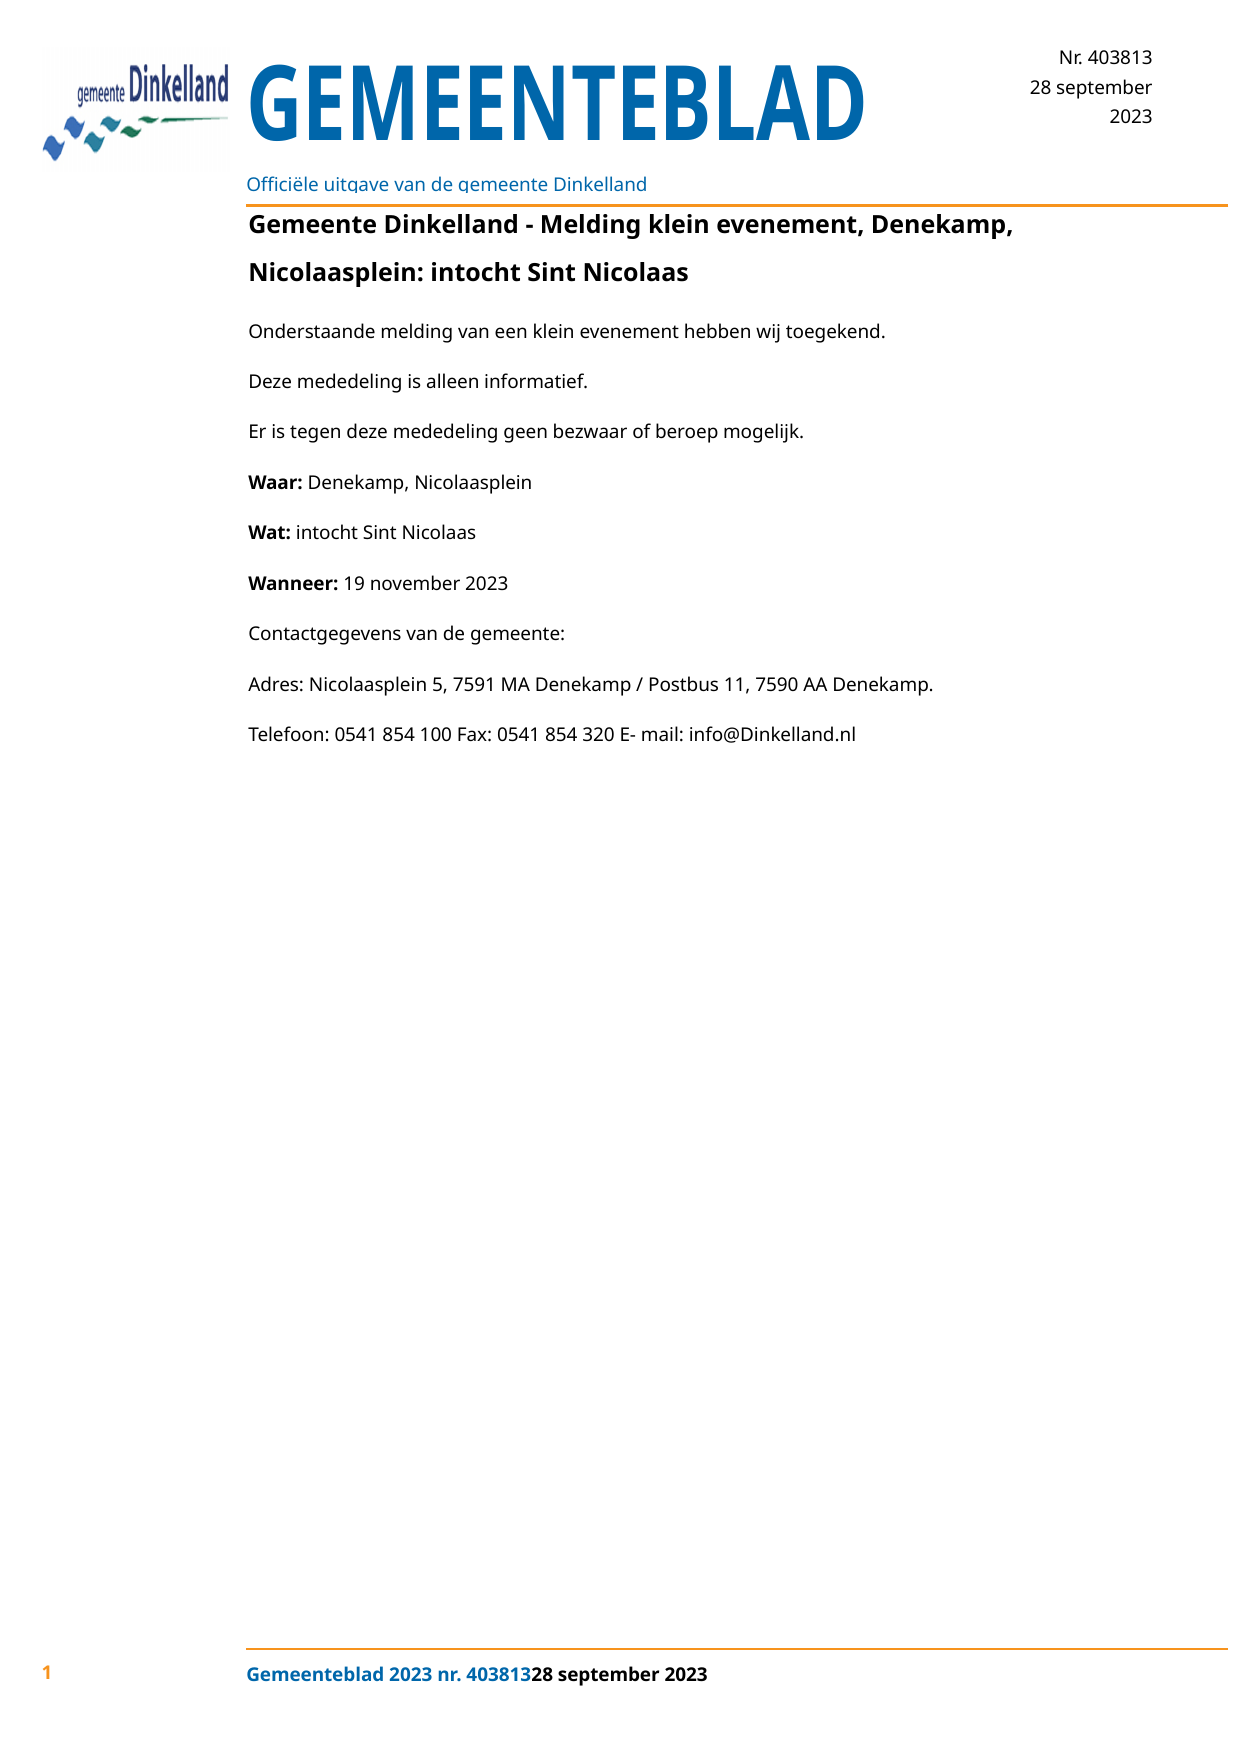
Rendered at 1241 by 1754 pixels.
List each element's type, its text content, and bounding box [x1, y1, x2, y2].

text Wanneer: 19 november 2023 [248, 570, 1152, 596]
text Wat: intocht Sint Nicolaas [248, 519, 1152, 545]
picture [41, 47, 231, 172]
text Deze mededeling is alleen informatief. [248, 368, 1152, 394]
text Gemeente Dinkelland - Melding klein evenement, Denekamp, Nicolaasplein: intocht Sint Nicolaas [248, 207, 1152, 288]
text Er is tegen deze mededeling geen bezwaar of beroep mogelijk. [248, 419, 1152, 444]
text Contactgegevens van de gemeente: [248, 620, 1152, 646]
text Waar: Denekamp, Nicolaasplein [248, 469, 1152, 495]
text Telefoon: 0541 854 100 Fax: 0541 854 320 E- mail: info@Dinkelland.nl [248, 721, 1152, 747]
text Onderstaande melding van een klein evenement hebben wij toegekend. [248, 318, 1152, 344]
text Adres: Nicolaasplein 5, 7591 MA Denekamp / Postbus 11, 7590 AA Denekamp. [248, 671, 1152, 697]
